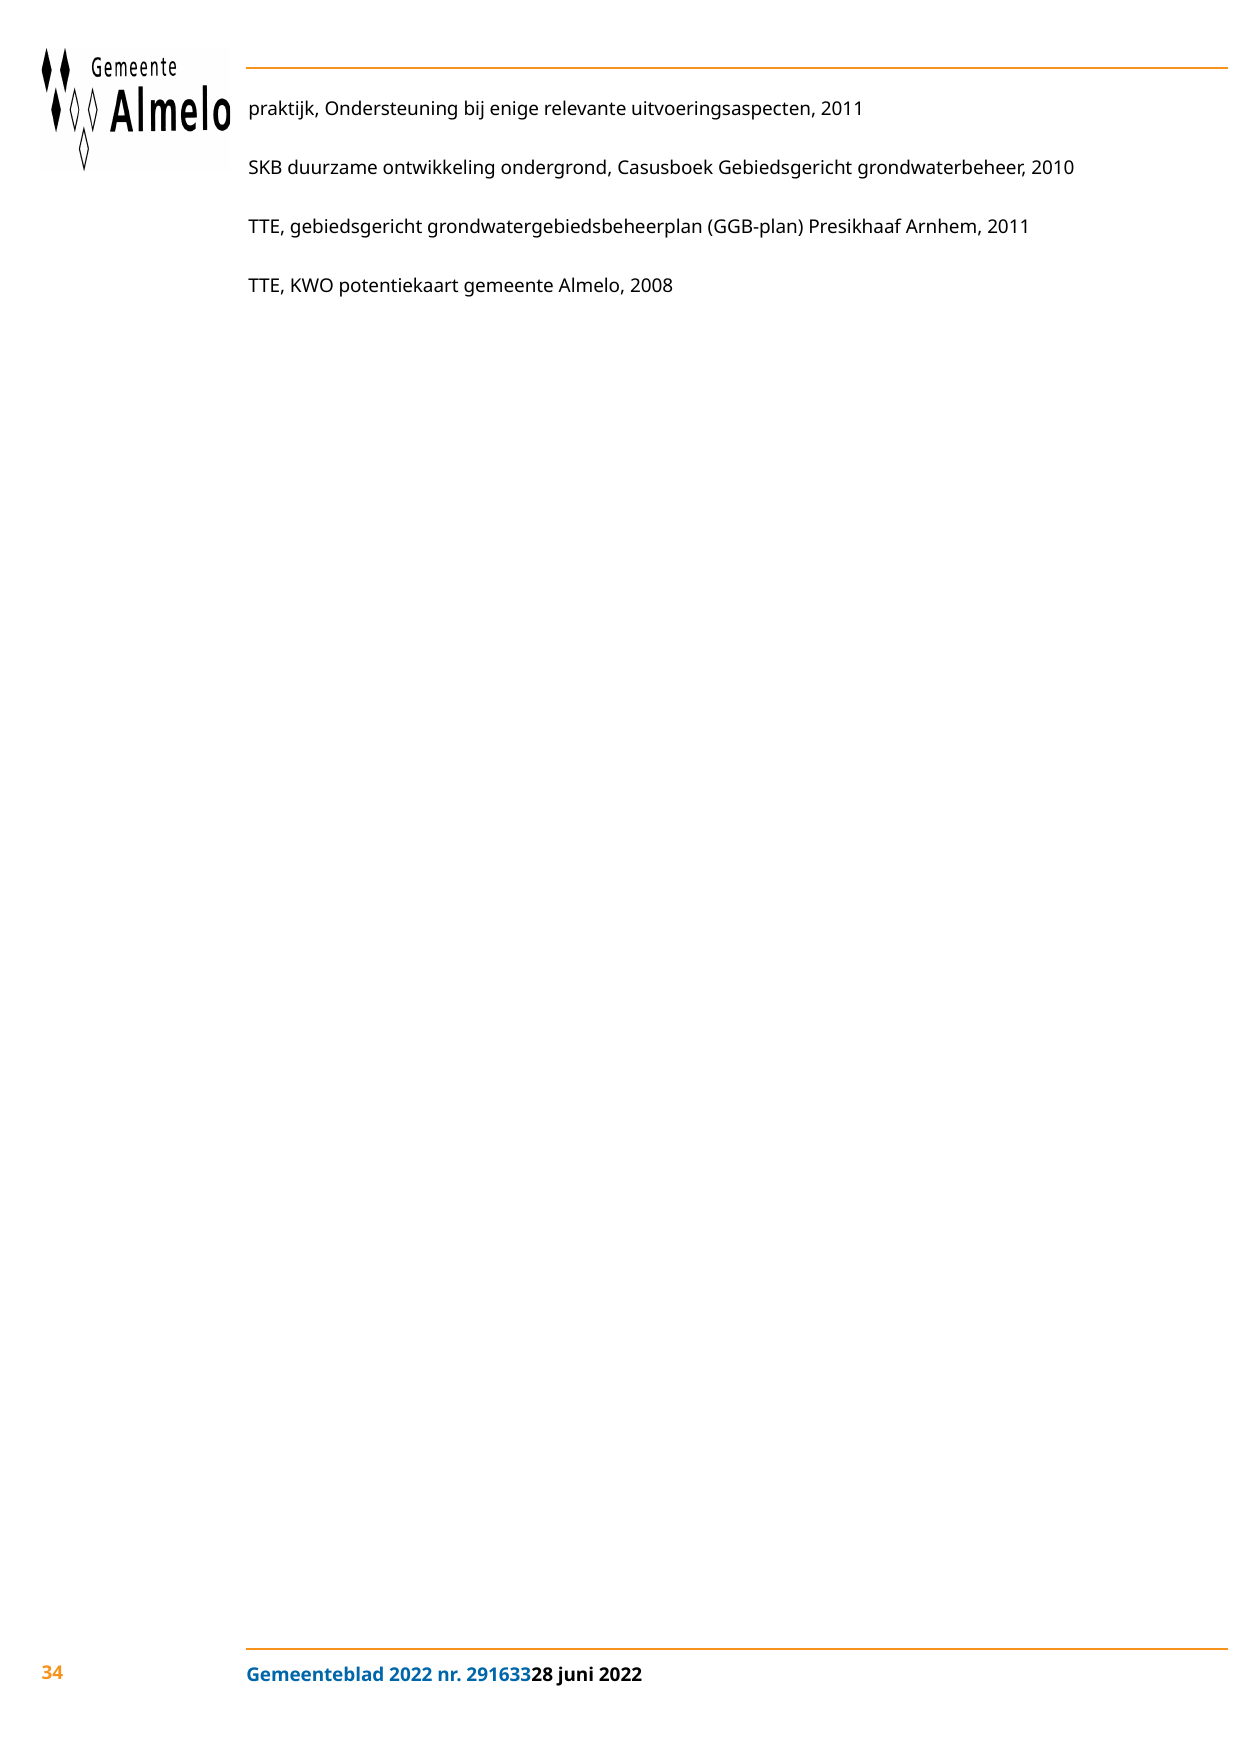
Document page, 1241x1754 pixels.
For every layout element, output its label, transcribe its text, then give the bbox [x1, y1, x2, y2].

text TTE, KWO potentiekaart gemeente Almelo, 2008 [248, 272, 1152, 298]
text TTE, gebiedsgericht grondwatergebiedsbeheerplan (GGB-plan) Presikhaaf Arnhem, 2011 [248, 213, 1152, 239]
text praktijk, Ondersteuning bij enige relevante uitvoeringsaspecten, 2011 [248, 95, 1152, 121]
text SKB duurzame ontwikkeling ondergrond, Casusboek Gebiedsgericht grondwaterbeheer, 2010 [248, 154, 1152, 180]
picture [41, 47, 231, 172]
